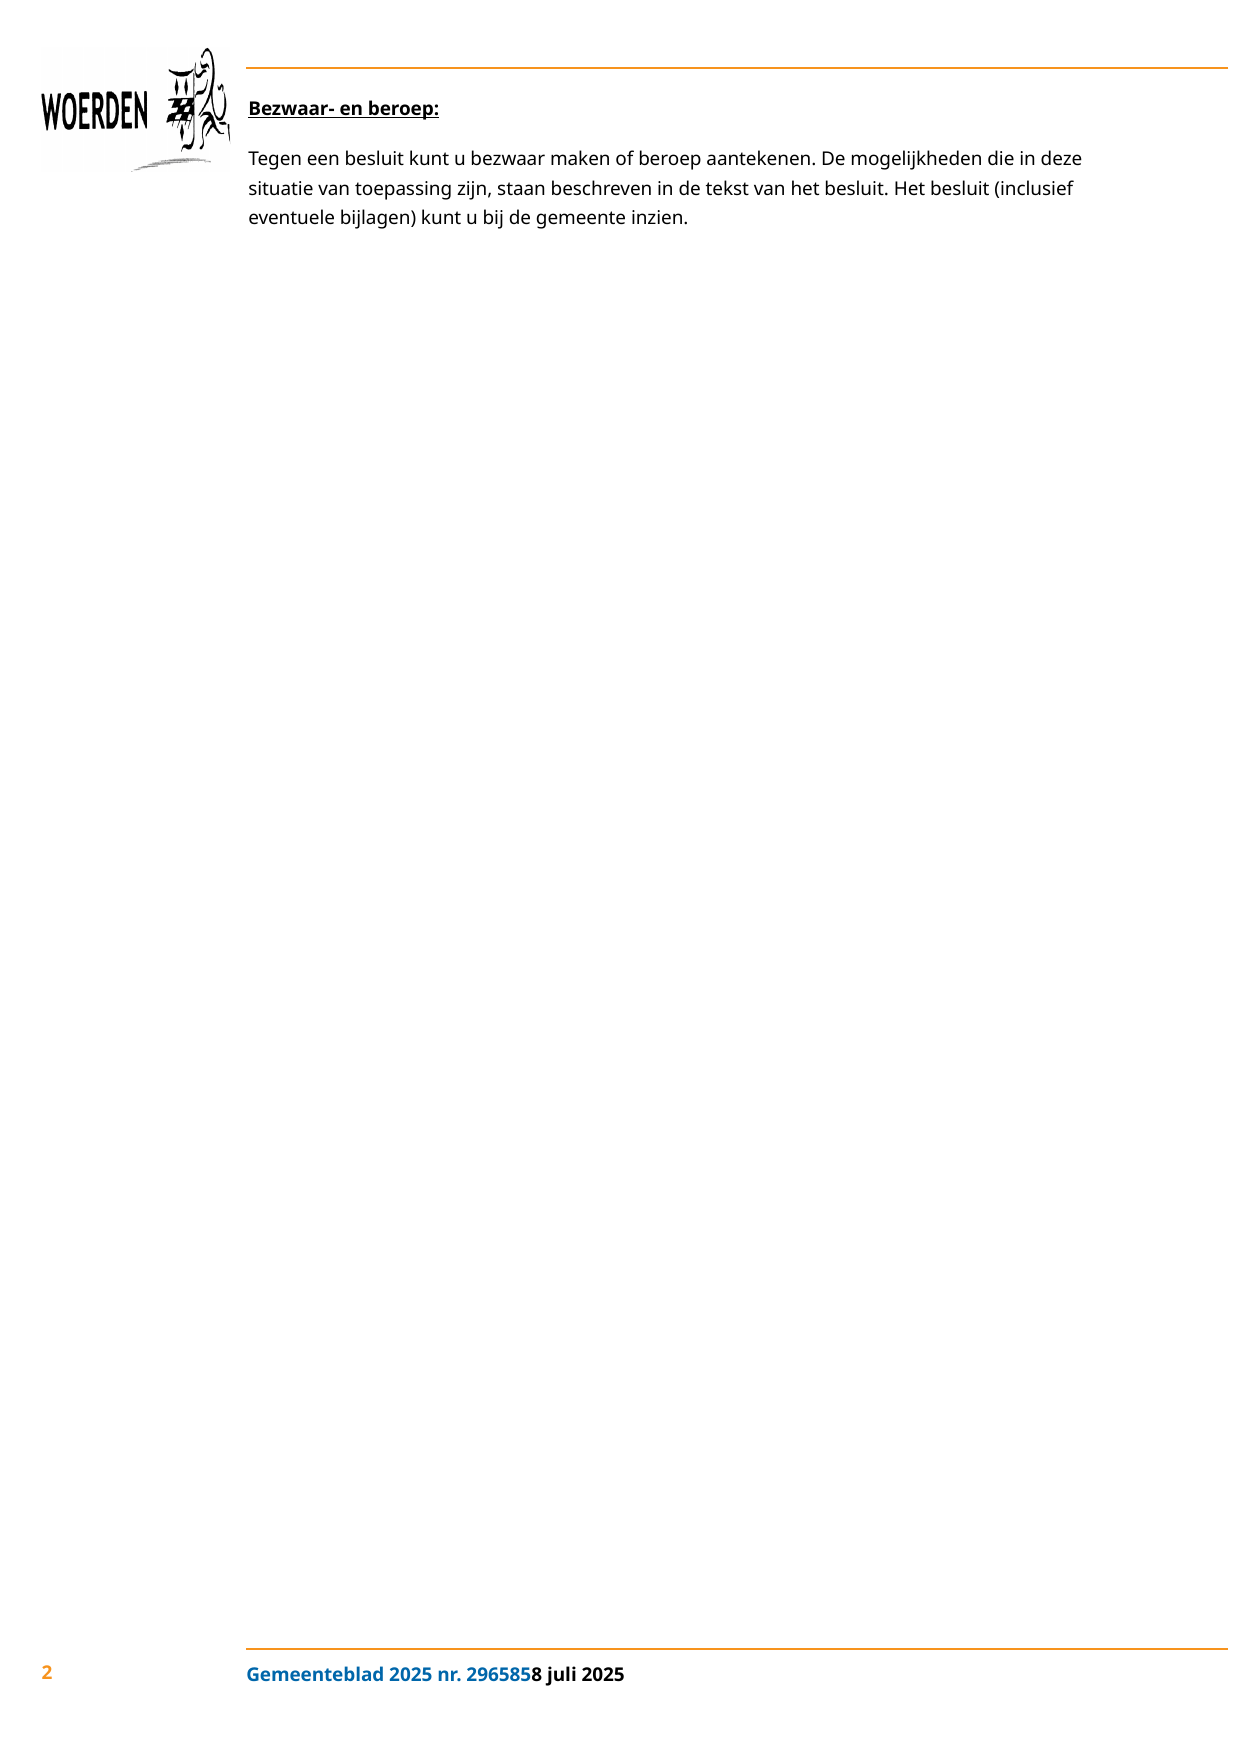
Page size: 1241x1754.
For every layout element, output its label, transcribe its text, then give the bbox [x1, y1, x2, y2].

text Bezwaar- en beroep: [248, 95, 1152, 121]
picture [41, 47, 231, 172]
text Tegen een besluit kunt u bezwaar maken of beroep aantekenen. De mogelijkheden die in deze situatie van toepassing zijn, staan beschreven in de tekst van het besluit. Het besluit (inclusief eventuele bijlagen) kunt u bij de gemeente inzien. [248, 145, 1152, 230]
